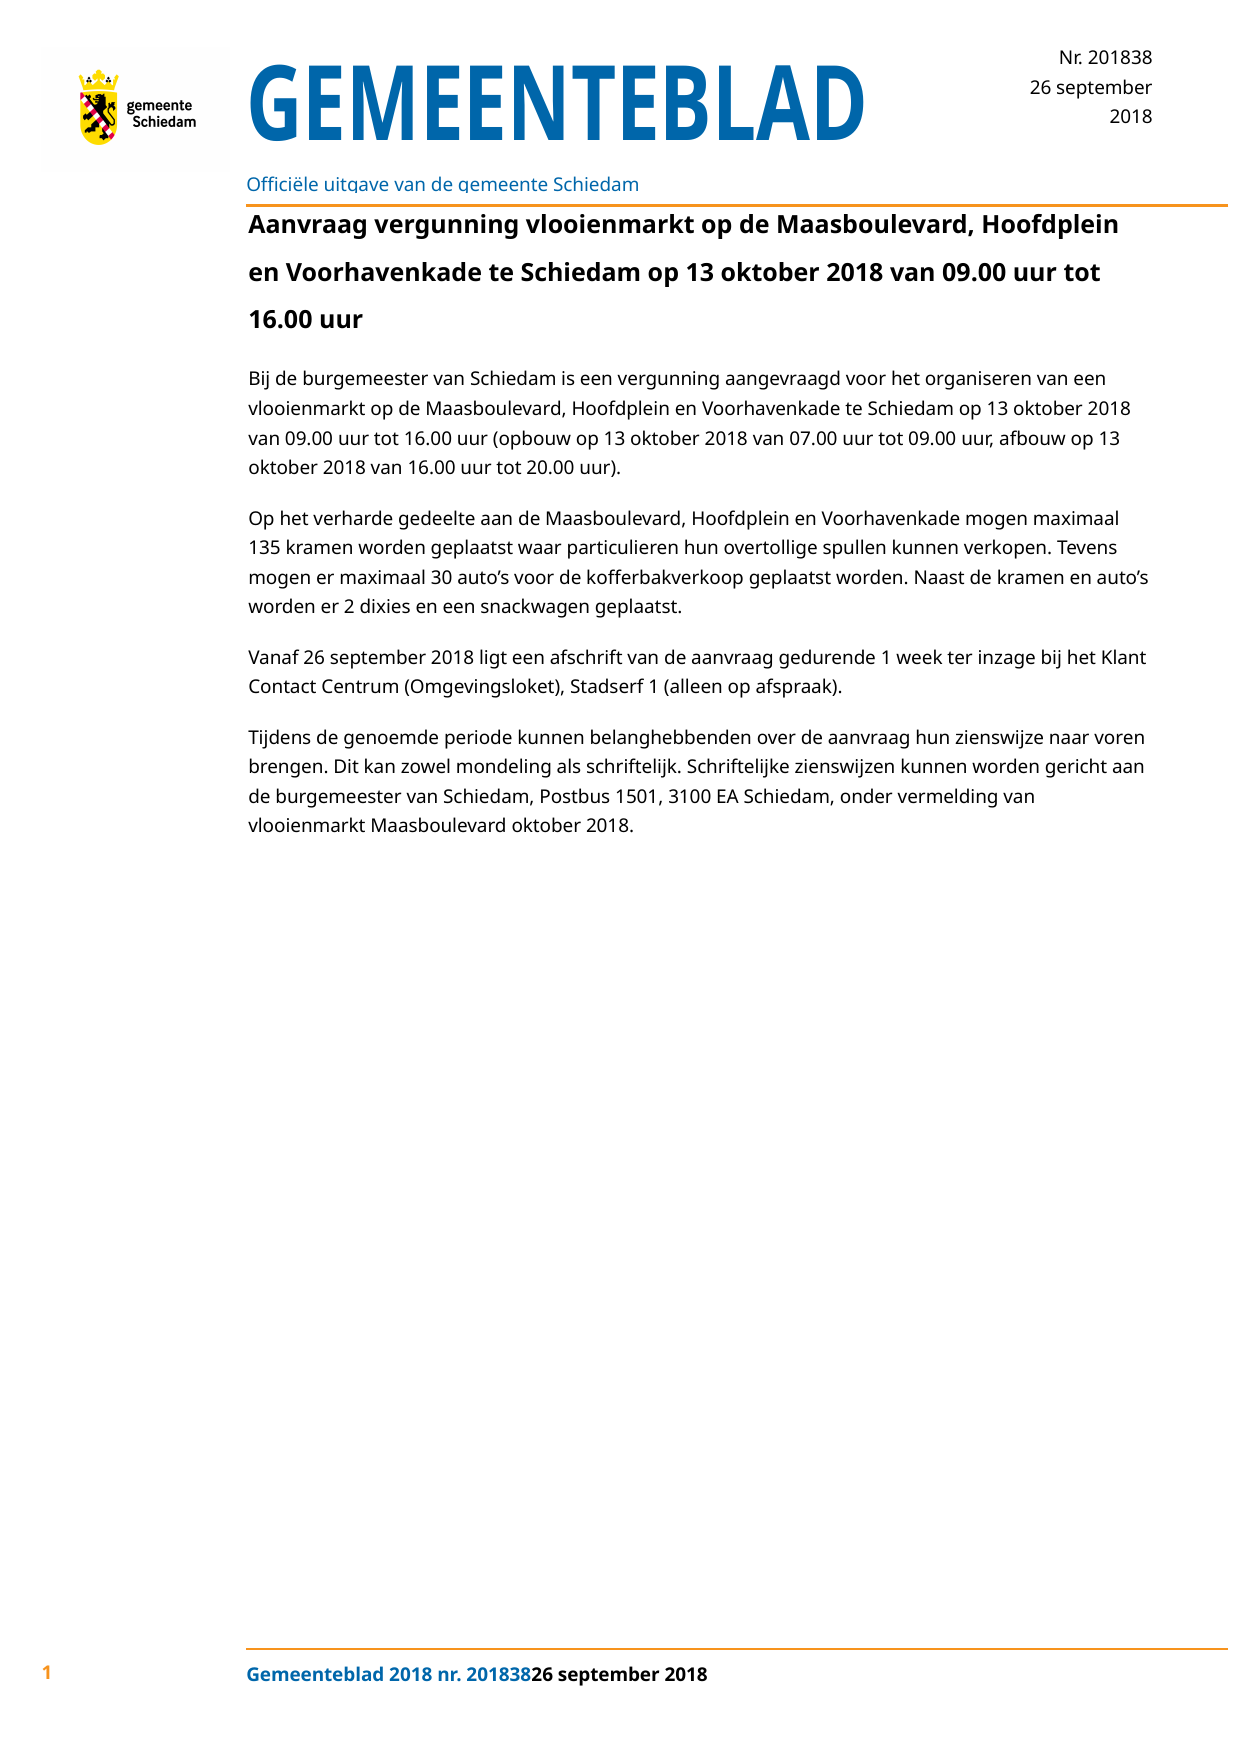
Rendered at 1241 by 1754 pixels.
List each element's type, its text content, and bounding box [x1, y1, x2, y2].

picture [41, 47, 231, 172]
text Bij de burgemeester van Schiedam is een vergunning aangevraagd voor het organiseren van een vlooienmarkt op de Maasboulevard, Hoofdplein en Voorhavenkade te Schiedam op 13 oktober 2018 van 09.00 uur tot 16.00 uur (opbouw op 13 oktober 2018 van 07.00 uur tot 09.00 uur, afbouw op 13 oktober 2018 van 16.00 uur tot 20.00 uur). [248, 366, 1152, 480]
text Aanvraag vergunning vlooienmarkt op de Maasboulevard, Hoofdplein en Voorhavenkade te Schiedam op 13 oktober 2018 van 09.00 uur tot 16.00 uur [248, 207, 1152, 336]
text Op het verharde gedeelte aan de Maasboulevard, Hoofdplein en Voorhavenkade mogen maximaal 135 kramen worden geplaatst waar particulieren hun overtollige spullen kunnen verkopen. Tevens mogen er maximaal 30 auto’s voor de kofferbakverkoop geplaatst worden. Naast de kramen en auto’s worden er 2 dixies en een snackwagen geplaatst. [248, 505, 1152, 619]
text Tijdens de genoemde periode kunnen belanghebbenden over de aanvraag hun zienswijze naar voren brengen. Dit kan zowel mondeling als schriftelijk. Schriftelijke zienswijzen kunnen worden gericht aan de burgemeester van Schiedam, Postbus 1501, 3100 EA Schiedam, onder vermelding van vlooienmarkt Maasboulevard oktober 2018. [248, 724, 1152, 838]
text Vanaf 26 september 2018 ligt een afschrift van de aanvraag gedurende 1 week ter inzage bij het Klant Contact Centrum (Omgevingsloket), Stadserf 1 (alleen op afspraak). [248, 644, 1152, 699]
